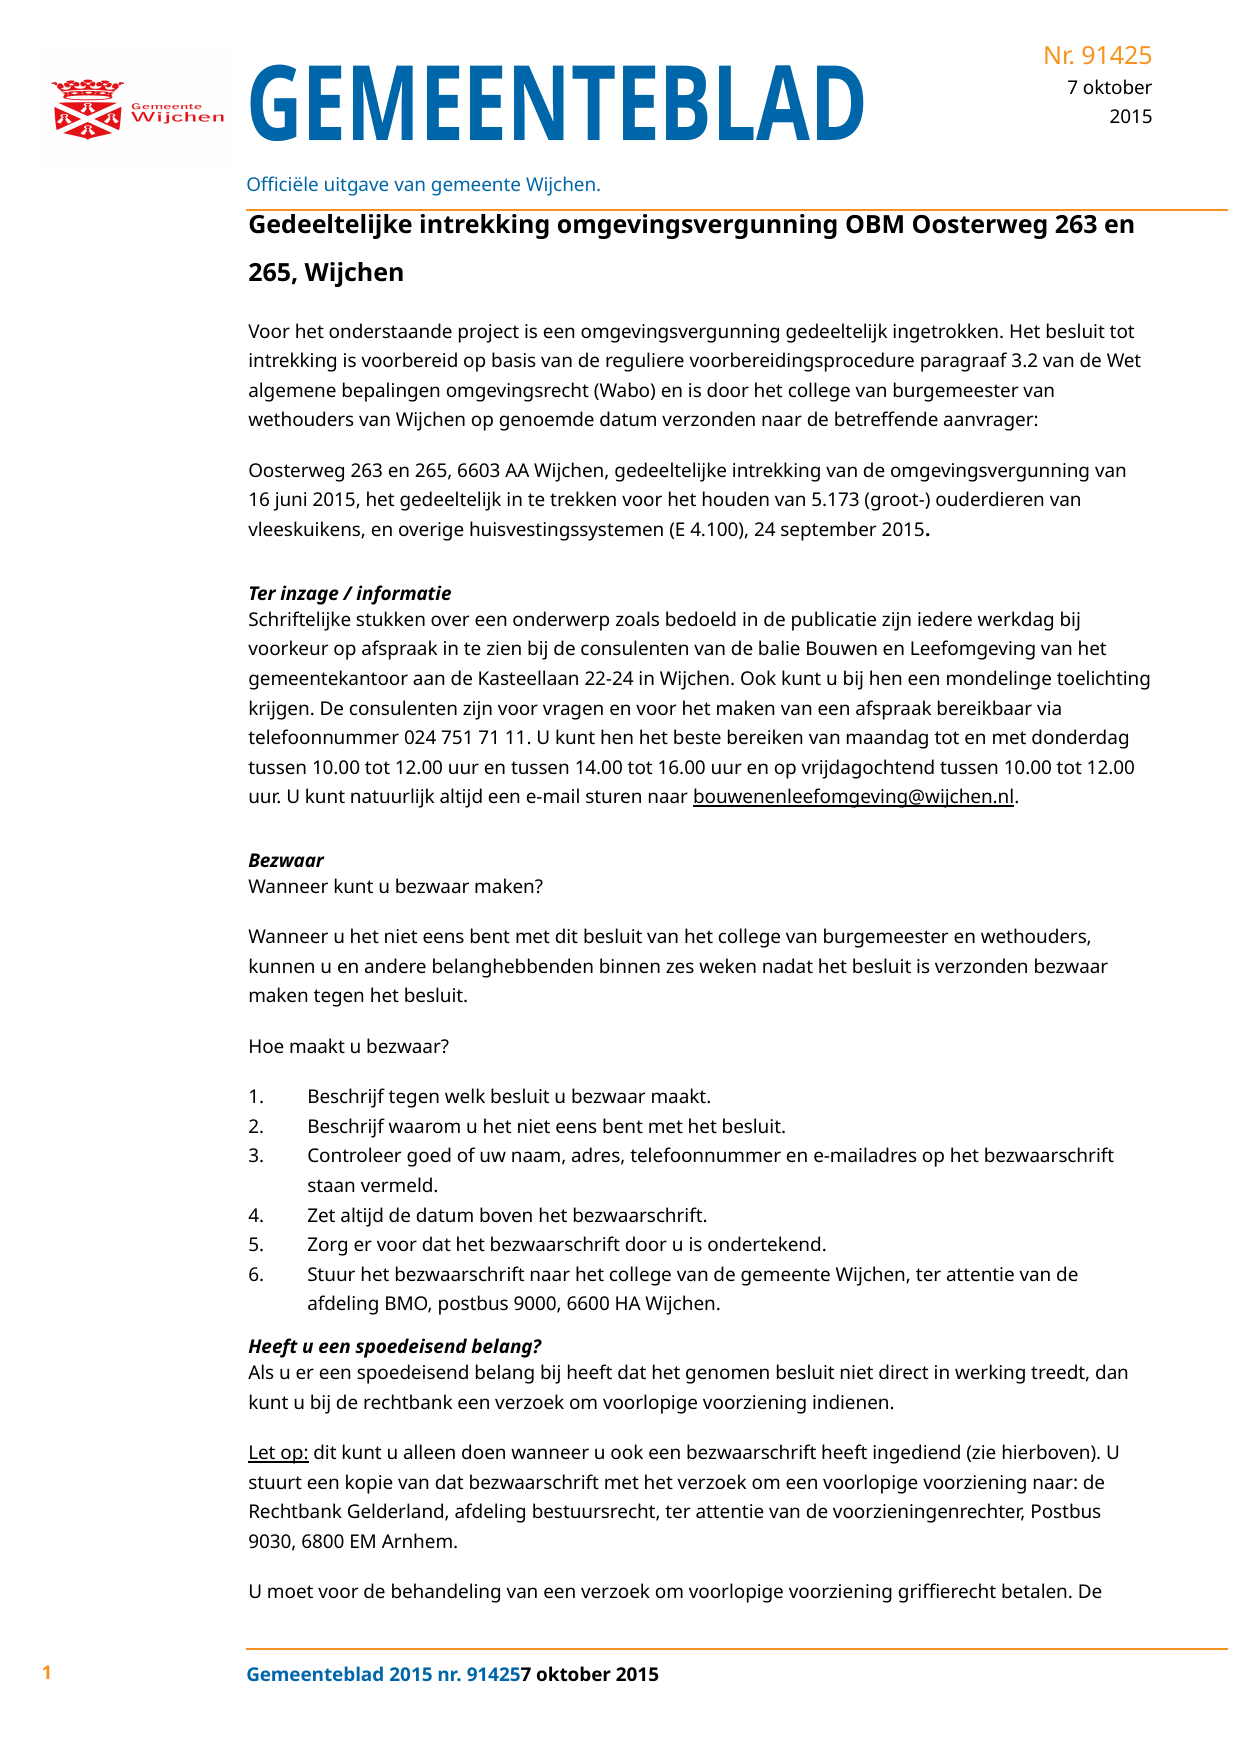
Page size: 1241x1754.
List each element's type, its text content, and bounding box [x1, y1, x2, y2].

text U moet voor de behandeling van een verzoek om voorlopige voorziening griffierecht betalen. De [248, 1579, 1152, 1604]
text Voor het onderstaande project is een omgevingsvergunning gedeeltelijk ingetrokken. Het besluit tot intrekking is voorbereid op basis van de reguliere voorbereidingsprocedure paragraaf 3.2 van de Wet algemene bepalingen omgevingsrecht (Wabo) en is door het college van burgemeester van wethouders van Wijchen op genoemde datum verzonden naar de betreffende aanvrager: [248, 318, 1152, 432]
text Heeft u een spoedeisend belang? [248, 1334, 1152, 1359]
text Let op: dit kunt u alleen doen wanneer u ook een bezwaarschrift heeft ingediend (zie hierboven). U stuurt een kopie van dat bezwaarschrift met het verzoek om een voorlopige voorziening naar: de Rechtbank Gelderland, afdeling bestuursrecht, ter attentie van de voorzieningenrechter, Postbus 9030, 6800 EM Arnhem. [248, 1439, 1152, 1554]
text Ter inzage / informatie [248, 580, 1152, 606]
list Stuur het bezwaarschrift naar het college van de gemeente Wijchen, ter attentie van de afdeling BMO, postbus 9000, 6600 HA Wijchen. [248, 1261, 1152, 1316]
picture [41, 47, 231, 172]
text Oosterweg 263 en 265, 6603 AA Wijchen, gedeeltelijke intrekking van de omgevingsvergunning van 16 juni 2015, het gedeeltelijk in te trekken voor het houden van 5.173 (groot-) ouderdieren van vleeskuikens, en overige huisvestingssystemen (E 4.100), 24 september 2015. [248, 457, 1152, 542]
text Als u er een spoedeisend belang bij heeft dat het genomen besluit niet direct in werking treedt, dan kunt u bij de rechtbank een verzoek om voorlopige voorziening indienen. [248, 1359, 1152, 1415]
list Zet altijd de datum boven het bezwaarschrift. [248, 1202, 1152, 1228]
text Wanneer u het niet eens bent met dit besluit van het college van burgemeester en wethouders, kunnen u en andere belanghebbenden binnen zes weken nadat het besluit is verzonden bezwaar maken tegen het besluit. [248, 923, 1152, 1008]
list Controleer goed of uw naam, adres, telefoonnummer en e-mailadres op het bezwaarschrift staan vermeld. [248, 1143, 1152, 1198]
list Beschrijf waarom u het niet eens bent met het besluit. [248, 1113, 1152, 1139]
text Wanneer kunt u bezwaar maken? [248, 873, 1152, 899]
list Beschrijf tegen welk besluit u bezwaar maakt. [248, 1083, 1152, 1109]
text Schriftelijke stukken over een onderwerp zoals bedoeld in de publicatie zijn iedere werkdag bij voorkeur op afspraak in te zien bij de consulenten van de balie Bouwen en Leefomgeving van het gemeentekantoor aan de Kasteellaan 22-24 in Wijchen. Ook kunt u bij hen een mondelinge toelichting krijgen. De consulenten zijn voor vragen en voor het maken van een afspraak bereikbaar via telefoonnummer 024 751 71 11. U kunt hen het beste bereiken van maandag tot en met donderdag tussen 10.00 tot 12.00 uur en tussen 14.00 tot 16.00 uur en op vrijdagochtend tussen 10.00 tot 12.00 uur. U kunt natuurlijk altijd een e-mail sturen naar bouwenenleefomgeving@wijchen.nl. [248, 606, 1152, 809]
text Bezwaar [248, 847, 1152, 873]
text Gedeeltelijke intrekking omgevingsvergunning OBM Oosterweg 263 en 265, Wijchen [248, 211, 1152, 288]
text Hoe maakt u bezwaar? [248, 1033, 1152, 1059]
list Zorg er voor dat het bezwaarschrift door u is ondertekend. [248, 1231, 1152, 1257]
